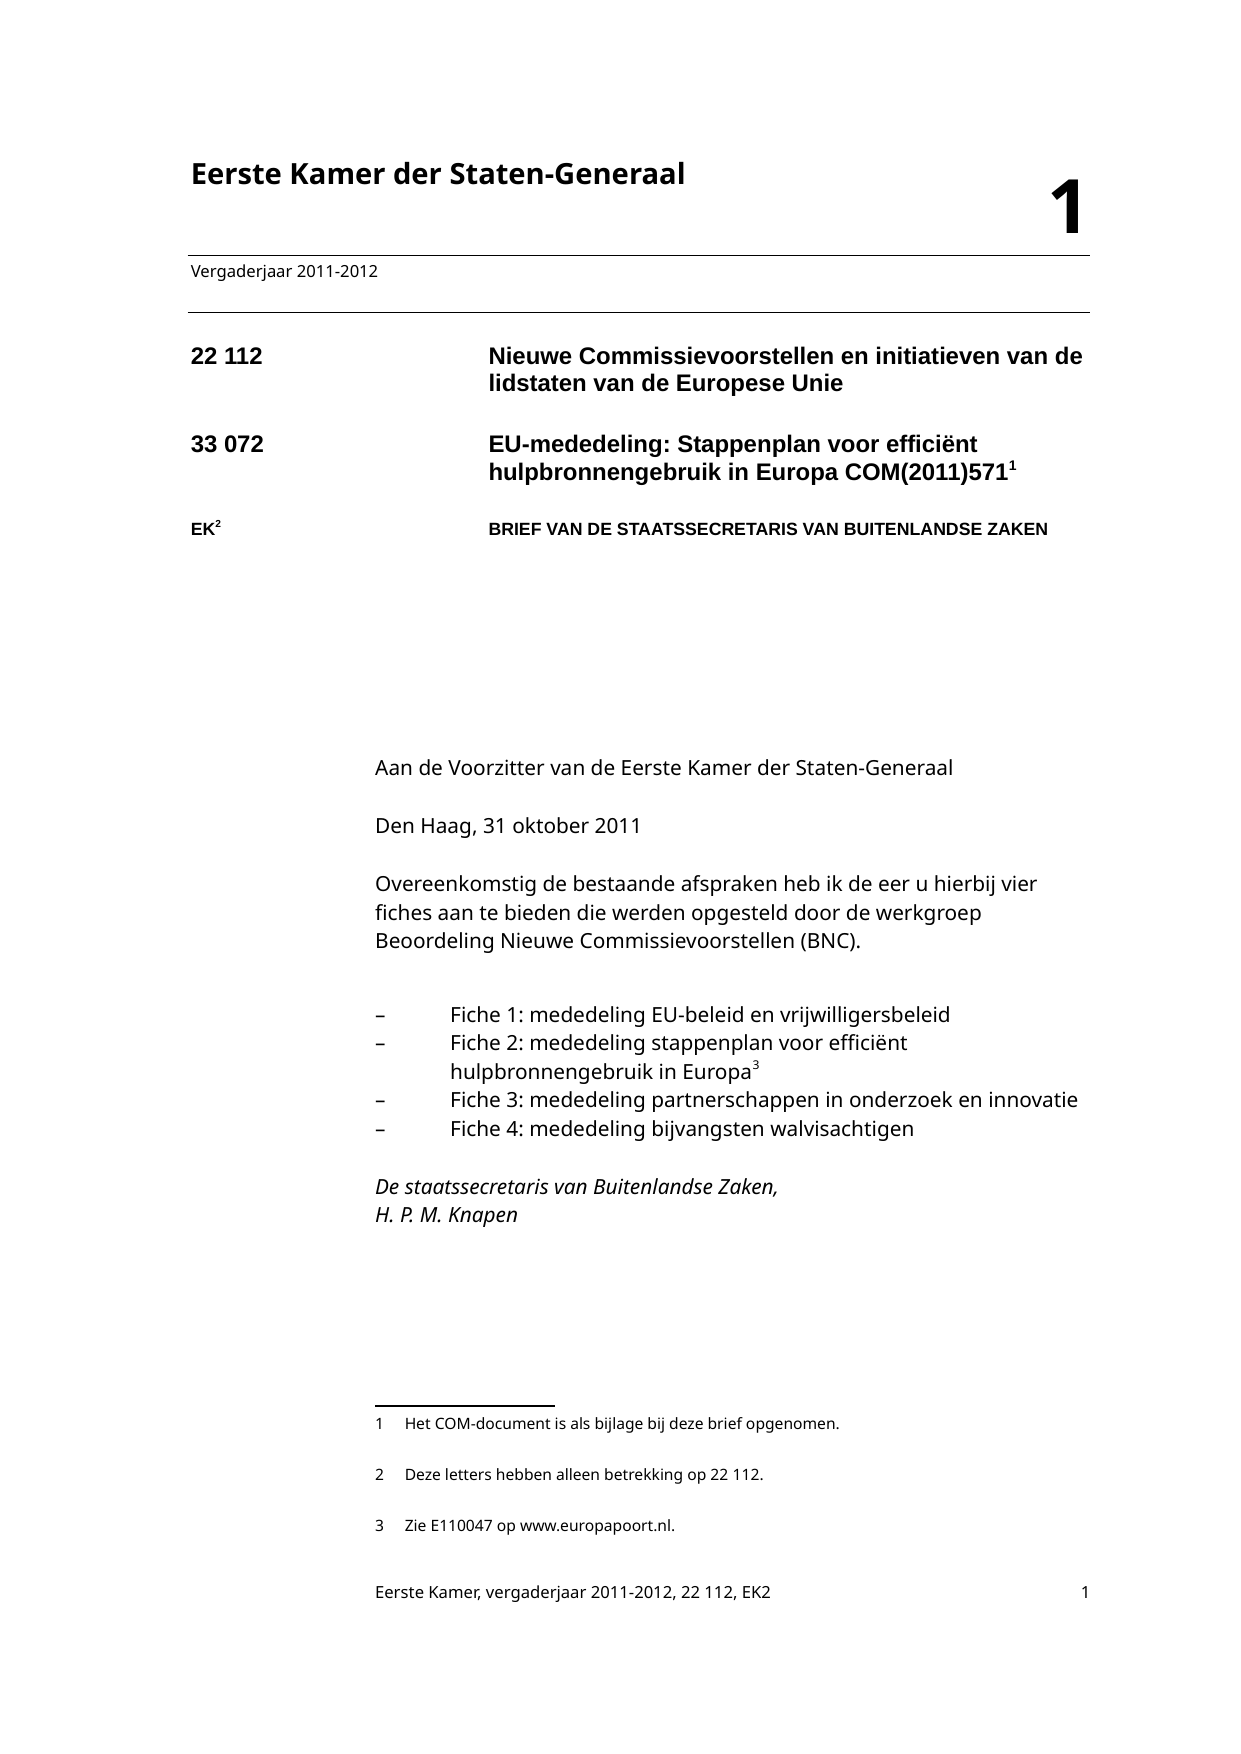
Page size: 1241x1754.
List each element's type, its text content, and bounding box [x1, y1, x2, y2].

table_header 1 [910, 150, 1090, 255]
table_cell BRIEF VAN DE STAATSSECRETARIS VAN BUITENLANDSE ZAKEN [485, 515, 1090, 634]
text De staatssecretaris van Buitenlandse Zaken, [375, 1172, 1090, 1201]
text H. P. M. Knapen [375, 1201, 1090, 1229]
text Aan de Voorzitter van de Eerste Kamer der Staten-Generaal [375, 753, 1090, 781]
list Zie E110047 op www.europapoort.nl. [375, 1508, 1090, 1536]
text Overeenkomstig de bestaande afspraken heb ik de eer u hierbij vier fiches aan te bieden die werden opgesteld door de werkgroep Beoordeling Nieuwe Commissievoorstellen (BNC). [375, 869, 1090, 955]
table_cell Nieuwe Commissievoorstellen en initiatieven van de lidstaten van de Europese Unie [485, 339, 1090, 427]
text Den Haag, 31 oktober 2011 [375, 811, 1090, 839]
list Fiche 3: mededeling partnerschappen in onderzoek en innovatie [375, 1085, 1090, 1114]
table_cell EK [188, 515, 485, 634]
list Fiche 4: mededeling bijvangsten walvisachtigen [375, 1114, 1090, 1142]
table_cell [485, 313, 1090, 339]
list Fiche 1: mededeling EU-beleid en vrijwilligersbeleid [375, 1000, 1090, 1028]
table_cell EU-mededeling: Stappenplan voor efficiënt hulpbronnengebruik in Europa COM(2011)571 [485, 427, 1090, 515]
table_cell 33 072 [188, 427, 485, 515]
table_cell [188, 313, 485, 339]
table_cell [485, 256, 1090, 312]
list Fiche 2: mededeling stappenplan voor efficiënt hulpbronnengebruik in Europa [375, 1028, 1090, 1085]
table_cell Vergaderjaar 2011-2012 [188, 256, 485, 312]
table_header Eerste Kamer der Staten-Generaal [188, 150, 909, 255]
table_cell 22 112 [188, 339, 485, 427]
